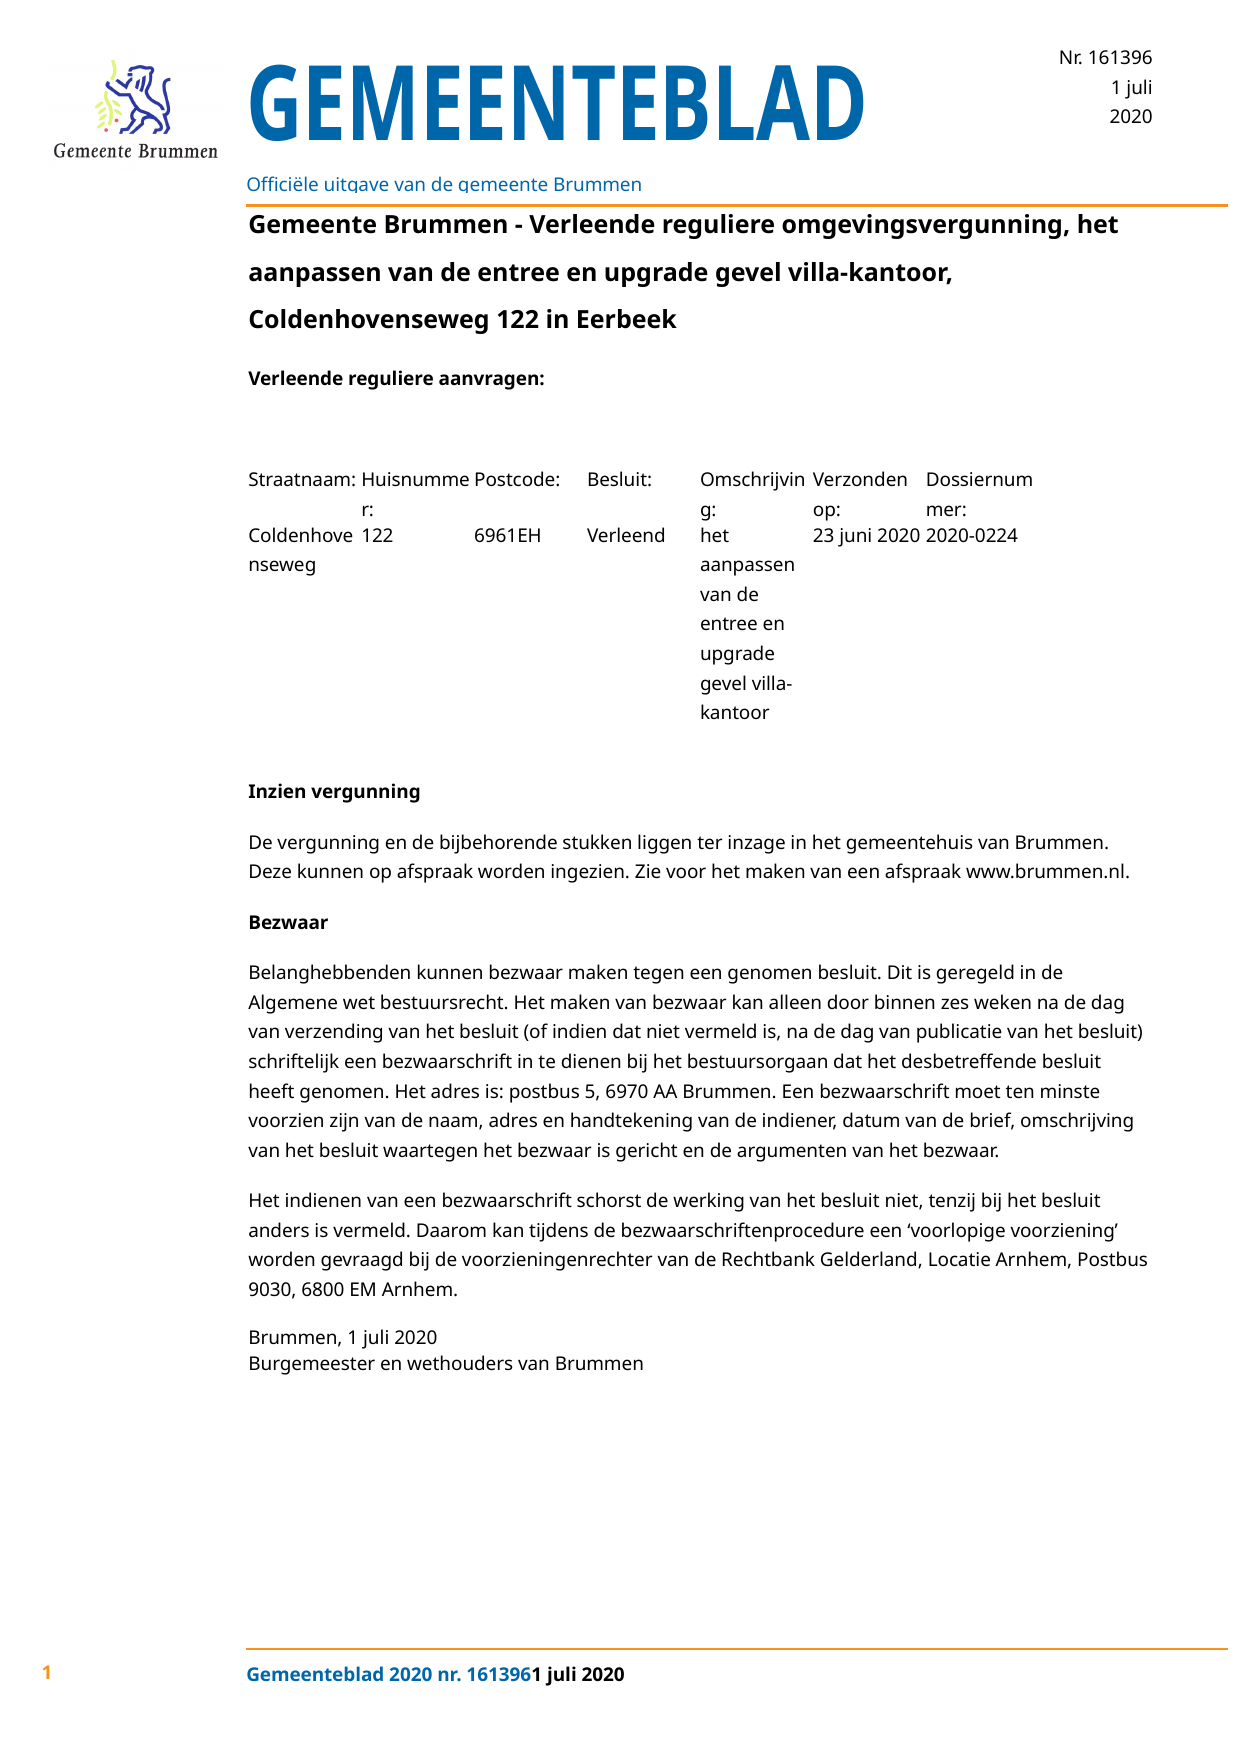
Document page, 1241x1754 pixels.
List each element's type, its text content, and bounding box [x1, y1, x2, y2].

table_header Verzonden op: [813, 466, 926, 522]
table_cell het aanpassen van de entree en upgrade gevel villa-kantoor [700, 522, 813, 725]
table_header [1039, 466, 1152, 522]
table_cell Coldenhovenseweg [248, 522, 361, 725]
table_header Straatnaam: [248, 466, 361, 522]
text Belanghebbenden kunnen bezwaar maken tegen een genomen besluit. Dit is geregeld in de Algemene wet bestuursrecht. Het maken van bezwaar kan alleen door binnen zes weken na de dag van verzending van het besluit (of indien dat niet vermeld is, na de dag van publicatie van het besluit) schriftelijk een bezwaarschrift in te dienen bij het bestuursorgaan dat het desbetreffende besluit heeft genomen. Het adres is: postbus 5, 6970 AA Brummen. Een bezwaarschrift moet ten minste voorzien zijn van de naam, adres en handtekening van de indiener, datum van de brief, omschrijving van het besluit waartegen het bezwaar is gericht en de argumenten van het bezwaar. [248, 959, 1152, 1163]
text Gemeente Brummen - Verleende reguliere omgevingsvergunning, het aanpassen van de entree en upgrade gevel villa-kantoor, Coldenhovenseweg 122 in Eerbeek [248, 207, 1152, 336]
table_cell 2020-0224 [926, 522, 1038, 725]
table_cell Verleend [587, 522, 700, 725]
table_cell [1039, 522, 1152, 725]
table_header Omschrijving: [700, 466, 813, 522]
table_cell 122 [361, 522, 474, 725]
text Burgemeester en wethouders van Brummen [248, 1350, 1152, 1375]
table_cell 23 juni 2020 [813, 522, 926, 725]
text Verleende reguliere aanvragen: [248, 366, 1152, 391]
text Inzien vergunning [248, 779, 1152, 804]
text Brummen, 1 juli 2020 [248, 1324, 1152, 1350]
table_header Besluit: [587, 466, 700, 522]
picture [41, 47, 231, 172]
table_cell 6961EH [474, 522, 587, 725]
text Bezwaar [248, 909, 1152, 935]
table_header Huisnummer: [361, 466, 474, 522]
table_header Dossiernummer: [926, 466, 1038, 522]
table_header Postcode: [474, 466, 587, 522]
text De vergunning en de bijbehorende stukken liggen ter inzage in het gemeentehuis van Brummen. Deze kunnen op afspraak worden ingezien. Zie voor het maken van een afspraak www.brummen.nl. [248, 829, 1152, 884]
text Het indienen van een bezwaarschrift schorst de werking van het besluit niet, tenzij bij het besluit anders is vermeld. Daarom kan tijdens de bezwaarschriftenprocedure een ‘voorlopige voorziening’ worden gevraagd bij de voorzieningenrechter van de Rechtbank Gelderland, Locatie Arnhem, Postbus 9030, 6800 EM Arnhem. [248, 1187, 1152, 1302]
